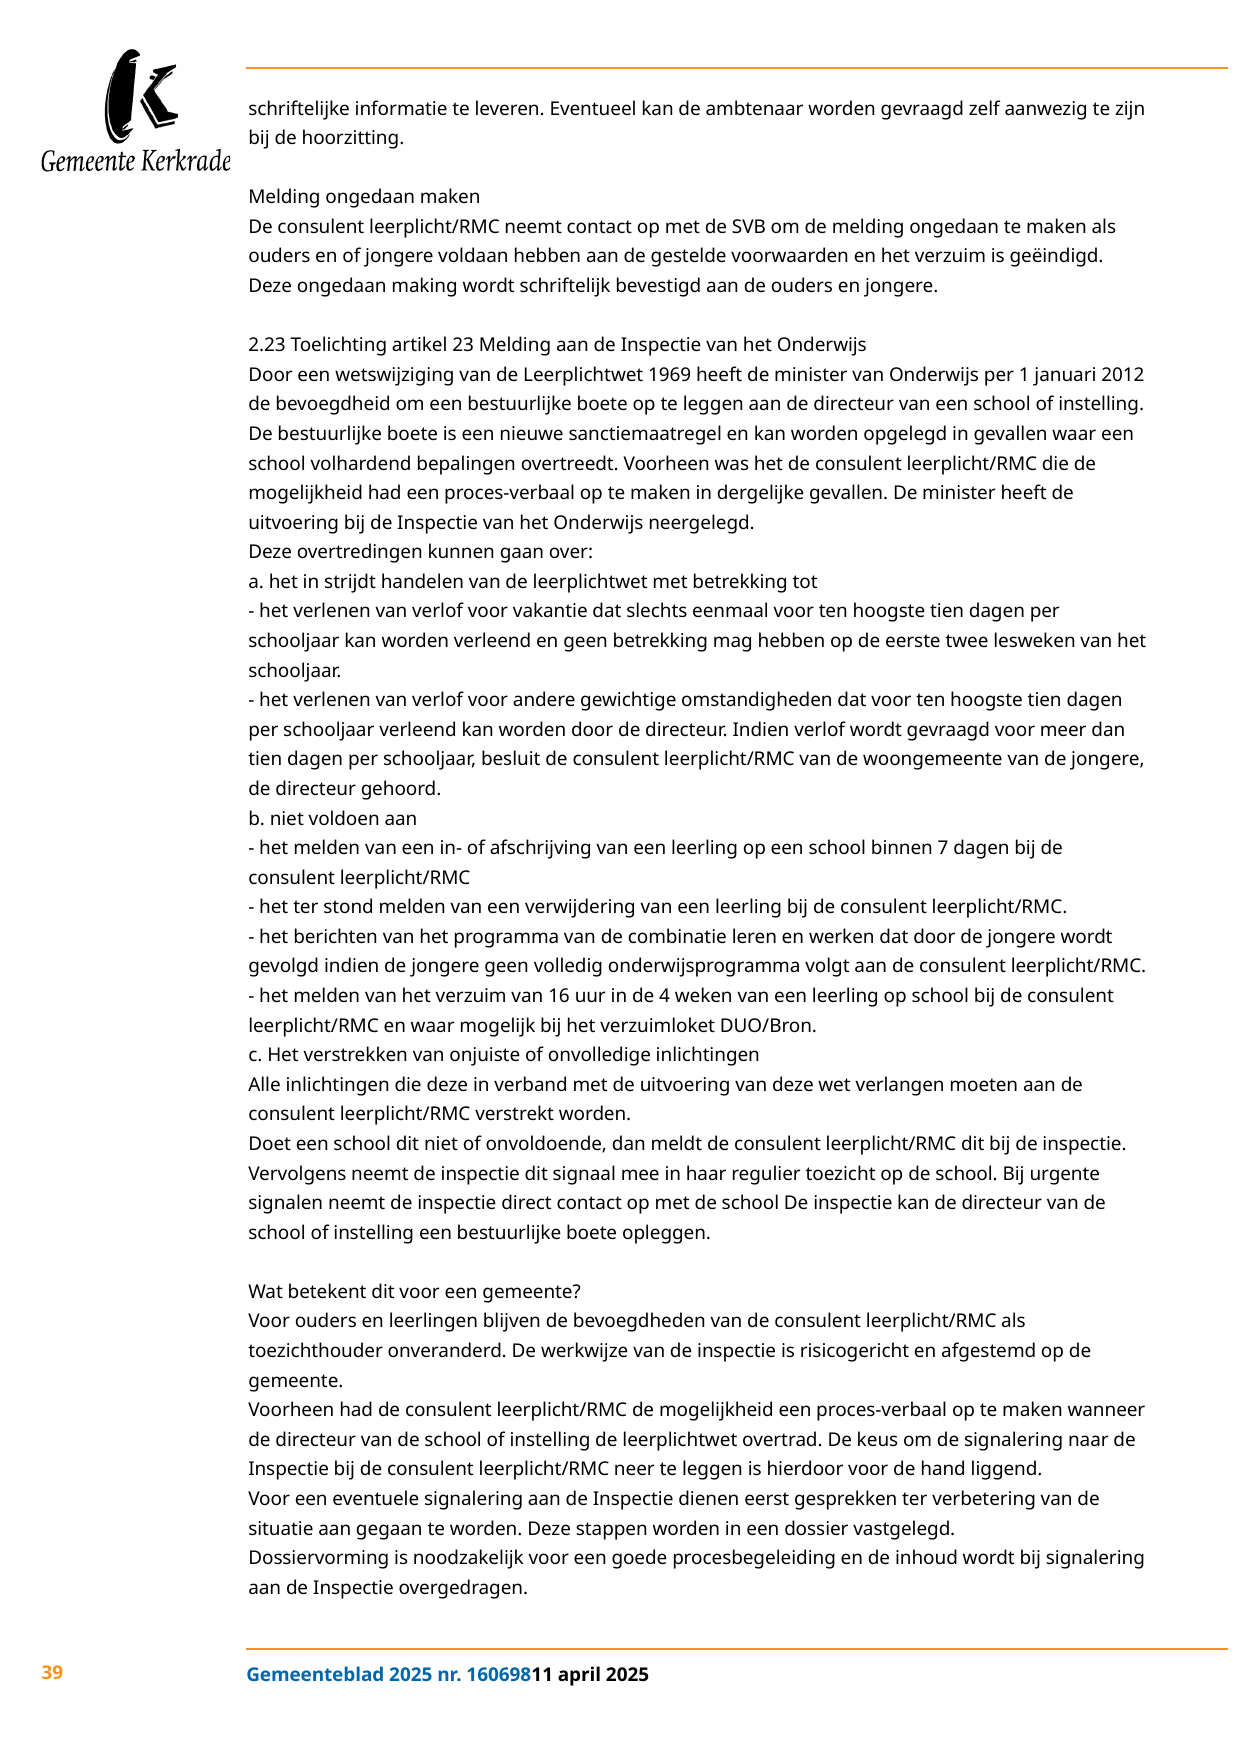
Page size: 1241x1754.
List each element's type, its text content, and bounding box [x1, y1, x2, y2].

text - het berichten van het programma van de combinatie leren en werken dat door de jongere wordt gevolgd indien de jongere geen volledig onderwijsprogramma volgt aan de consulent leerplicht/RMC. [248, 923, 1152, 978]
text Voor ouders en leerlingen blijven de bevoegdheden van de consulent leerplicht/RMC als toezichthouder onveranderd. De werkwijze van de inspectie is risicogericht en afgestemd op de gemeente. [248, 1308, 1152, 1393]
text Door een wetswijziging van de Leerplichtwet 1969 heeft de minister van Onderwijs per 1 januari 2012 de bevoegdheid om een bestuurlijke boete op te leggen aan de directeur van een school of instelling. De bestuurlijke boete is een nieuwe sanctiemaatregel en kan worden opgelegd in gevallen waar een school volhardend bepalingen overtreedt. Voorheen was het de consulent leerplicht/RMC die de mogelijkheid had een proces-verbaal op te maken in dergelijke gevallen. De minister heeft de uitvoering bij de Inspectie van het Onderwijs neergelegd. [248, 361, 1152, 535]
text Doet een school dit niet of onvoldoende, dan meldt de consulent leerplicht/RMC dit bij de inspectie. Vervolgens neemt de inspectie dit signaal mee in haar regulier toezicht op de school. Bij urgente signalen neemt de inspectie direct contact op met de school De inspectie kan de directeur van de school of instelling een bestuurlijke boete opleggen. [248, 1130, 1152, 1245]
text Deze overtredingen kunnen gaan over: [248, 538, 1152, 564]
text - het melden van het verzuim van 16 uur in de 4 weken van een leerling op school bij de consulent leerplicht/RMC en waar mogelijk bij het verzuimloket DUO/Bron. [248, 982, 1152, 1038]
text - het verlenen van verlof voor vakantie dat slechts eenmaal voor ten hoogste tien dagen per schooljaar kan worden verleend en geen betrekking mag hebben op de eerste twee lesweken van het schooljaar. [248, 598, 1152, 683]
text c. Het verstrekken van onjuiste of onvolledige inlichtingen [248, 1041, 1152, 1067]
text - het melden van een in- of afschrijving van een leerling op een school binnen 7 dagen bij de consulent leerplicht/RMC [248, 834, 1152, 890]
text Wat betekent dit voor een gemeente? [248, 1278, 1152, 1304]
picture [41, 47, 231, 172]
text Melding ongedaan maken [248, 183, 1152, 209]
text Dossiervorming is noodzakelijk voor een goede procesbegeleiding en de inhoud wordt bij signalering aan de Inspectie overgedragen. [248, 1544, 1152, 1600]
text schriftelijke informatie te leveren. Eventueel kan de ambtenaar worden gevraagd zelf aanwezig te zijn bij de hoorzitting. [248, 95, 1152, 150]
text 2.23 Toelichting artikel 23 Melding aan de Inspectie van het Onderwijs [248, 331, 1152, 357]
text b. niet voldoen aan [248, 805, 1152, 831]
text Voorheen had de consulent leerplicht/RMC de mogelijkheid een proces-verbaal op te maken wanneer de directeur van de school of instelling de leerplichtwet overtrad. De keus om de signalering naar de Inspectie bij de consulent leerplicht/RMC neer te leggen is hierdoor voor de hand liggend. [248, 1396, 1152, 1481]
text - het ter stond melden van een verwijdering van een leerling bij de consulent leerplicht/RMC. [248, 893, 1152, 919]
text Voor een eventuele signalering aan de Inspectie dienen eerst gesprekken ter verbetering van de situatie aan gegaan te worden. Deze stappen worden in een dossier vastgelegd. [248, 1485, 1152, 1541]
text - het verlenen van verlof voor andere gewichtige omstandigheden dat voor ten hoogste tien dagen per schooljaar verleend kan worden door de directeur. Indien verlof wordt gevraagd voor meer dan tien dagen per schooljaar, besluit de consulent leerplicht/RMC van de woongemeente van de jongere, de directeur gehoord. [248, 686, 1152, 801]
text a. het in strijdt handelen van de leerplichtwet met betrekking tot [248, 568, 1152, 594]
text De consulent leerplicht/RMC neemt contact op met de SVB om de melding ongedaan te maken als ouders en of jongere voldaan hebben aan de gestelde voorwaarden en het verzuim is geëindigd. Deze ongedaan making wordt schriftelijk bevestigd aan de ouders en jongere. [248, 213, 1152, 298]
text Alle inlichtingen die deze in verband met de uitvoering van deze wet verlangen moeten aan de consulent leerplicht/RMC verstrekt worden. [248, 1071, 1152, 1126]
